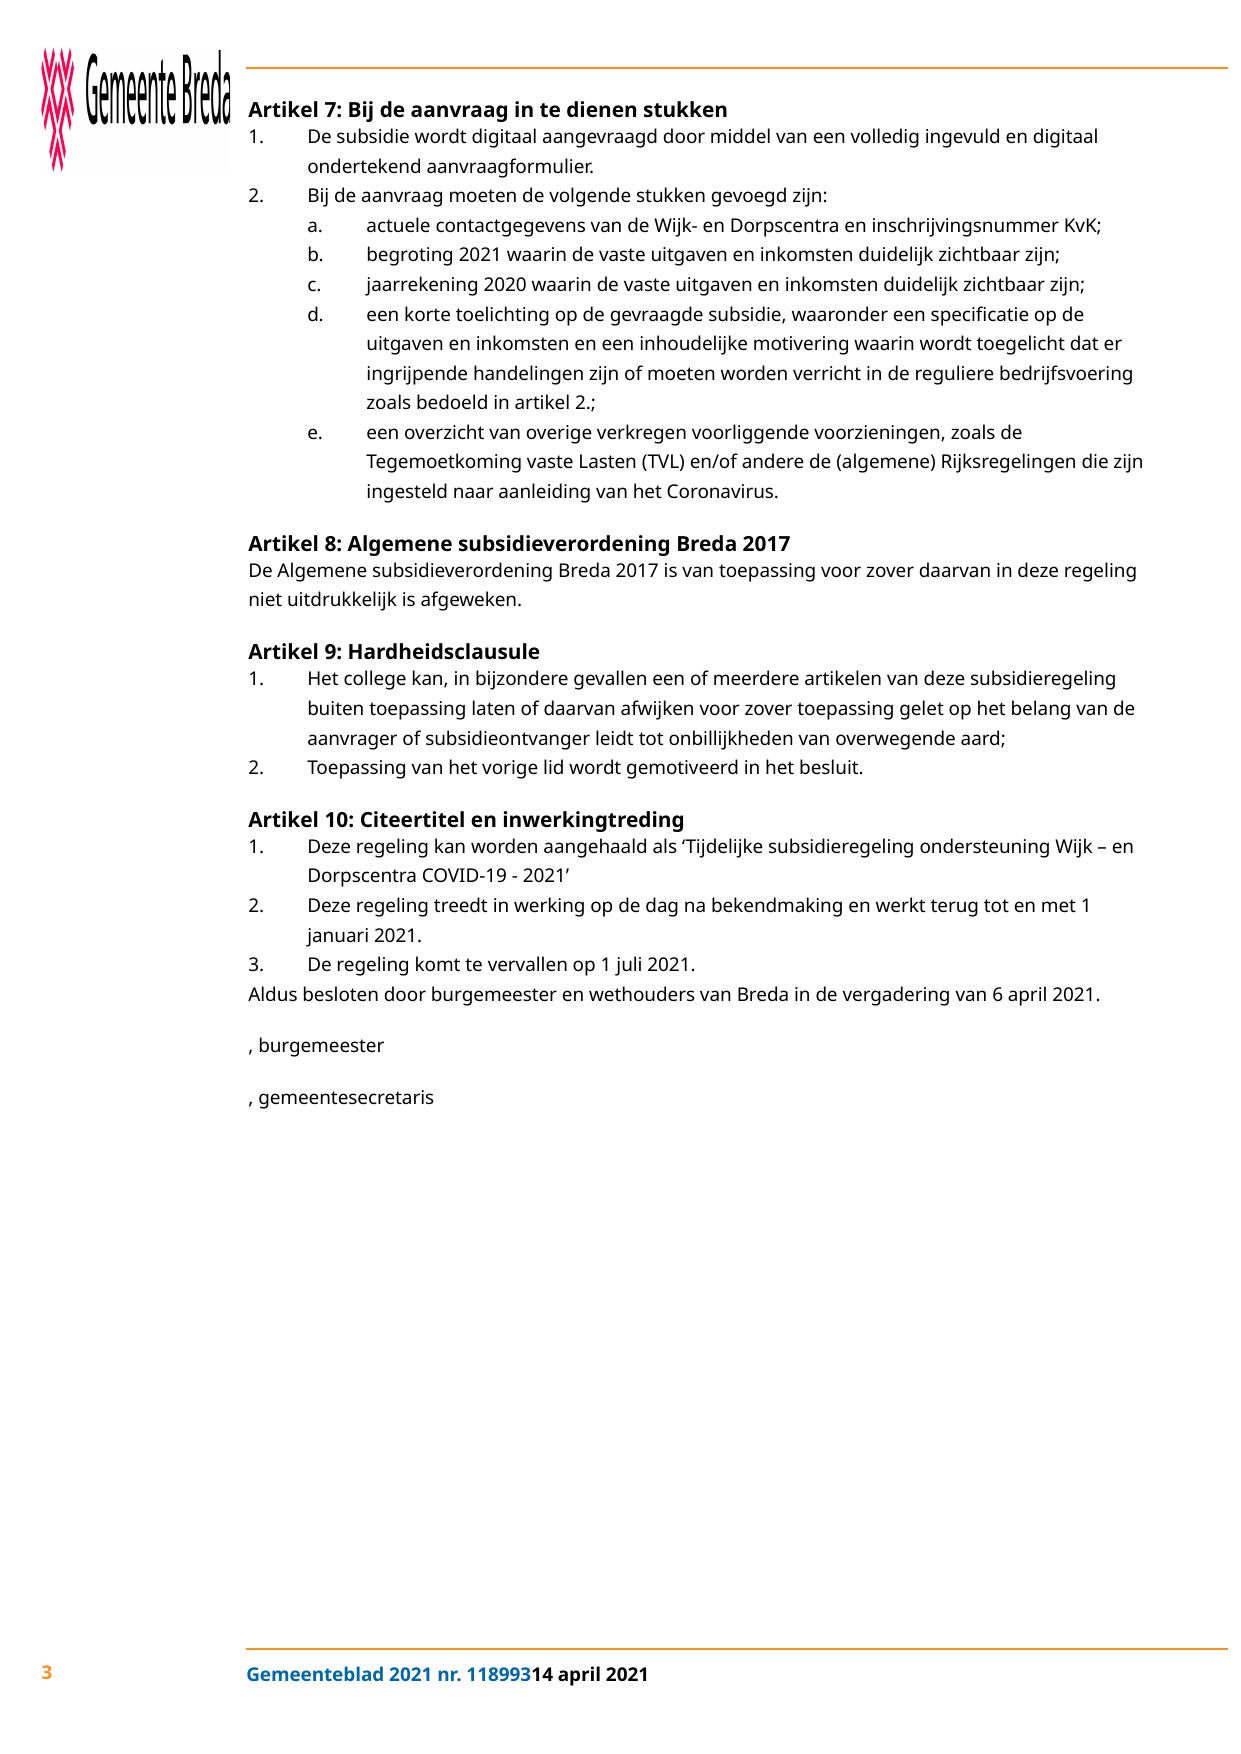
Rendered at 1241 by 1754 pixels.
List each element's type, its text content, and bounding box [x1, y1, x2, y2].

list Deze regeling treedt in werking op de dag na bekendmaking en werkt terug tot en met 1 januari 2021. [248, 892, 1152, 948]
text , gemeentesecretaris [248, 1084, 1152, 1110]
list Toepassing van het vorige lid wordt gemotiveerd in het besluit. [248, 754, 1152, 780]
list De regeling komt te vervallen op 1 juli 2021. [248, 951, 1152, 977]
text Artikel 9: Hardheidsclausule [248, 637, 1152, 666]
text De Algemene subsidieverordening Breda 2017 is van toepassing voor zover daarvan in deze regeling niet uitdrukkelijk is afgeweken. [248, 557, 1152, 612]
list begroting 2021 waarin de vaste uitgaven en inkomsten duidelijk zichtbaar zijn; [307, 242, 1152, 267]
list Bij de aanvraag moeten de volgende stukken gevoegd zijn: [248, 182, 1152, 208]
text Aldus besloten door burgemeester en wethouders van Breda in de vergadering van 6 april 2021. [248, 981, 1152, 1007]
list jaarrekening 2020 waarin de vaste uitgaven en inkomsten duidelijk zichtbaar zijn; [307, 271, 1152, 297]
list Het college kan, in bijzondere gevallen een of meerdere artikelen van deze subsidieregeling buiten toepassing laten of daarvan afwijken voor zover toepassing gelet op het belang van de aanvrager of subsidieontvanger leidt tot onbillijkheden van overwegende aard; [248, 666, 1152, 750]
text Artikel 10: Citeertitel en inwerkingtreding [248, 805, 1152, 833]
text Artikel 8: Algemene subsidieverordening Breda 2017 [248, 529, 1152, 557]
list een korte toelichting op de gevraagde subsidie, waaronder een specificatie op de uitgaven en inkomsten en een inhoudelijke motivering waarin wordt toegelicht dat er ingrijpende handelingen zijn of moeten worden verricht in de reguliere bedrijfsvoering zoals bedoeld in artikel 2.; [307, 301, 1152, 415]
picture [41, 47, 231, 172]
text , burgemeester [248, 1032, 1152, 1058]
list Deze regeling kan worden aangehaald als ‘Tijdelijke subsidieregeling ondersteuning Wijk – en Dorpscentra COVID-19 - 2021’ [248, 833, 1152, 888]
text Artikel 7: Bij de aanvraag in te dienen stukken [248, 95, 1152, 123]
list een overzicht van overige verkregen voorliggende voorzieningen, zoals de Tegemoetkoming vaste Lasten (TVL) en/of andere de (algemene) Rijksregelingen die zijn ingesteld naar aanleiding van het Coronavirus. [307, 419, 1152, 504]
list De subsidie wordt digitaal aangevraagd door middel van een volledig ingevuld en digitaal ondertekend aanvraagformulier. [248, 123, 1152, 178]
list actuele contactgegevens van de Wijk- en Dorpscentra en inschrijvingsnummer KvK; [307, 212, 1152, 238]
